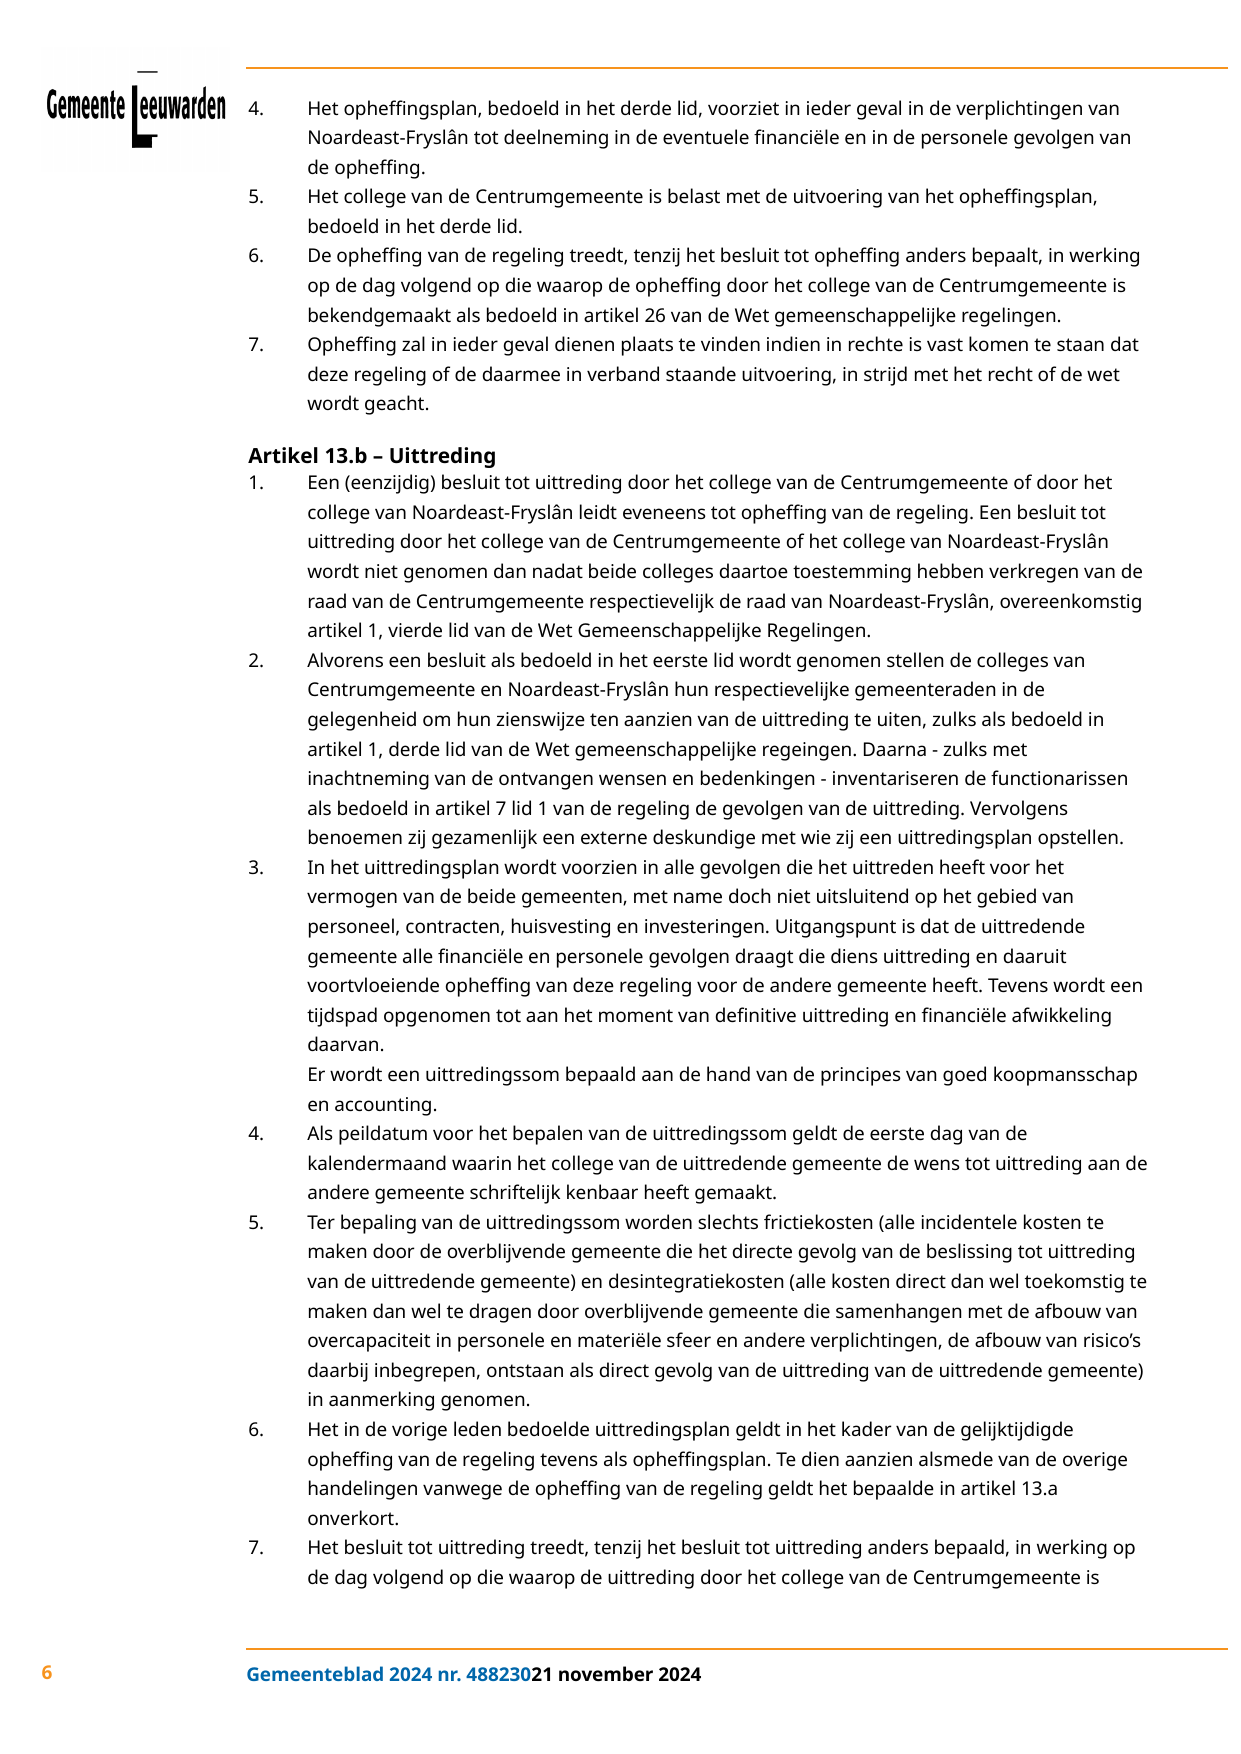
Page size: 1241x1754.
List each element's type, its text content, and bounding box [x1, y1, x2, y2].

list Het opheffingsplan, bedoeld in het derde lid, voorziet in ieder geval in de verplichtingen van Noardeast-Fryslân tot deelneming in de eventuele financiële en in de personele gevolgen van de opheffing. [248, 95, 1152, 180]
list De opheffing van de regeling treedt, tenzij het besluit tot opheffing anders bepaalt, in werking op de dag volgend op die waarop de opheffing door het college van de Centrumgemeente is bekendgemaakt als bedoeld in artikel 26 van de Wet gemeenschappelijke regelingen. [248, 243, 1152, 328]
list Als peildatum voor het bepalen van de uittredingssom geldt de eerste dag van de kalendermaand waarin het college van de uittredende gemeente de wens tot uittreding aan de andere gemeente schriftelijk kenbaar heeft gemaakt. [248, 1120, 1152, 1205]
text Artikel 13.b – Uittreding [248, 441, 1152, 469]
list Het college van de Centrumgemeente is belast met de uitvoering van het opheffingsplan, bedoeld in het derde lid. [248, 183, 1152, 239]
list In het uittredingsplan wordt voorzien in alle gevolgen die het uittreden heeft voor het vermogen van de beide gemeenten, met name doch niet uitsluitend op het gebied van personeel, contracten, huisvesting en investeringen. Uitgangspunt is dat de uittredende gemeente alle financiële en personele gevolgen draagt die diens uittreding en daaruit voortvloeiende opheffing van deze regeling voor de andere gemeente heeft. Tevens wordt een tijdspad opgenomen tot aan het moment van definitive uittreding en financiële afwikkeling daarvan. [248, 854, 1152, 1057]
list Het in de vorige leden bedoelde uittredingsplan geldt in het kader van de gelijktijdigde opheffing van de regeling tevens als opheffingsplan. Te dien aanzien alsmede van de overige handelingen vanwege de opheffing van de regeling geldt het bepaalde in artikel 13.a onverkort. [248, 1416, 1152, 1531]
list Ter bepaling van de uittredingssom worden slechts frictiekosten (alle incidentele kosten te maken door de overblijvende gemeente die het directe gevolg van de beslissing tot uittreding van de uittredende gemeente) en desintegratiekosten (alle kosten direct dan wel toekomstig te maken dan wel te dragen door overblijvende gemeente die samenhangen met de afbouw van overcapaciteit in personele en materiële sfeer en andere verplichtingen, de afbouw van risico’s daarbij inbegrepen, ontstaan als direct gevolg van de uittreding van de uittredende gemeente) in aanmerking genomen. [248, 1209, 1152, 1412]
list Opheffing zal in ieder geval dienen plaats te vinden indien in rechte is vast komen te staan dat deze regeling of de daarmee in verband staande uitvoering, in strijd met het recht of de wet wordt geacht. [248, 331, 1152, 416]
list Er wordt een uittredingssom bepaald aan de hand van de principes van goed koopmansschap en accounting. [248, 1061, 1152, 1116]
list Alvorens een besluit als bedoeld in het eerste lid wordt genomen stellen de colleges van Centrumgemeente en Noardeast-Fryslân hun respectievelijke gemeenteraden in de gelegenheid om hun zienswijze ten aanzien van de uittreding te uiten, zulks als bedoeld in artikel 1, derde lid van de Wet gemeenschappelijke regeingen. Daarna - zulks met inachtneming van de ontvangen wensen en bedenkingen - inventariseren de functionarissen als bedoeld in artikel 7 lid 1 van de regeling de gevolgen van de uittreding. Vervolgens benoemen zij gezamenlijk een externe deskundige met wie zij een uittredingsplan opstellen. [248, 647, 1152, 850]
list Een (eenzijdig) besluit tot uittreding door het college van de Centrumgemeente of door het college van Noardeast-Fryslân leidt eveneens tot opheffing van de regeling. Een besluit tot uittreding door het college van de Centrumgemeente of het college van Noardeast-Fryslân wordt niet genomen dan nadat beide colleges daartoe toestemming hebben verkregen van de raad van de Centrumgemeente respectievelijk de raad van Noardeast-Fryslân, overeenkomstig artikel 1, vierde lid van de Wet Gemeenschappelijke Regelingen. [248, 469, 1152, 643]
picture [41, 47, 231, 172]
list Het besluit tot uittreding treedt, tenzij het besluit tot uittreding anders bepaald, in werking op de dag volgend op die waarop de uittreding door het college van de Centrumgemeente is [248, 1534, 1152, 1590]
